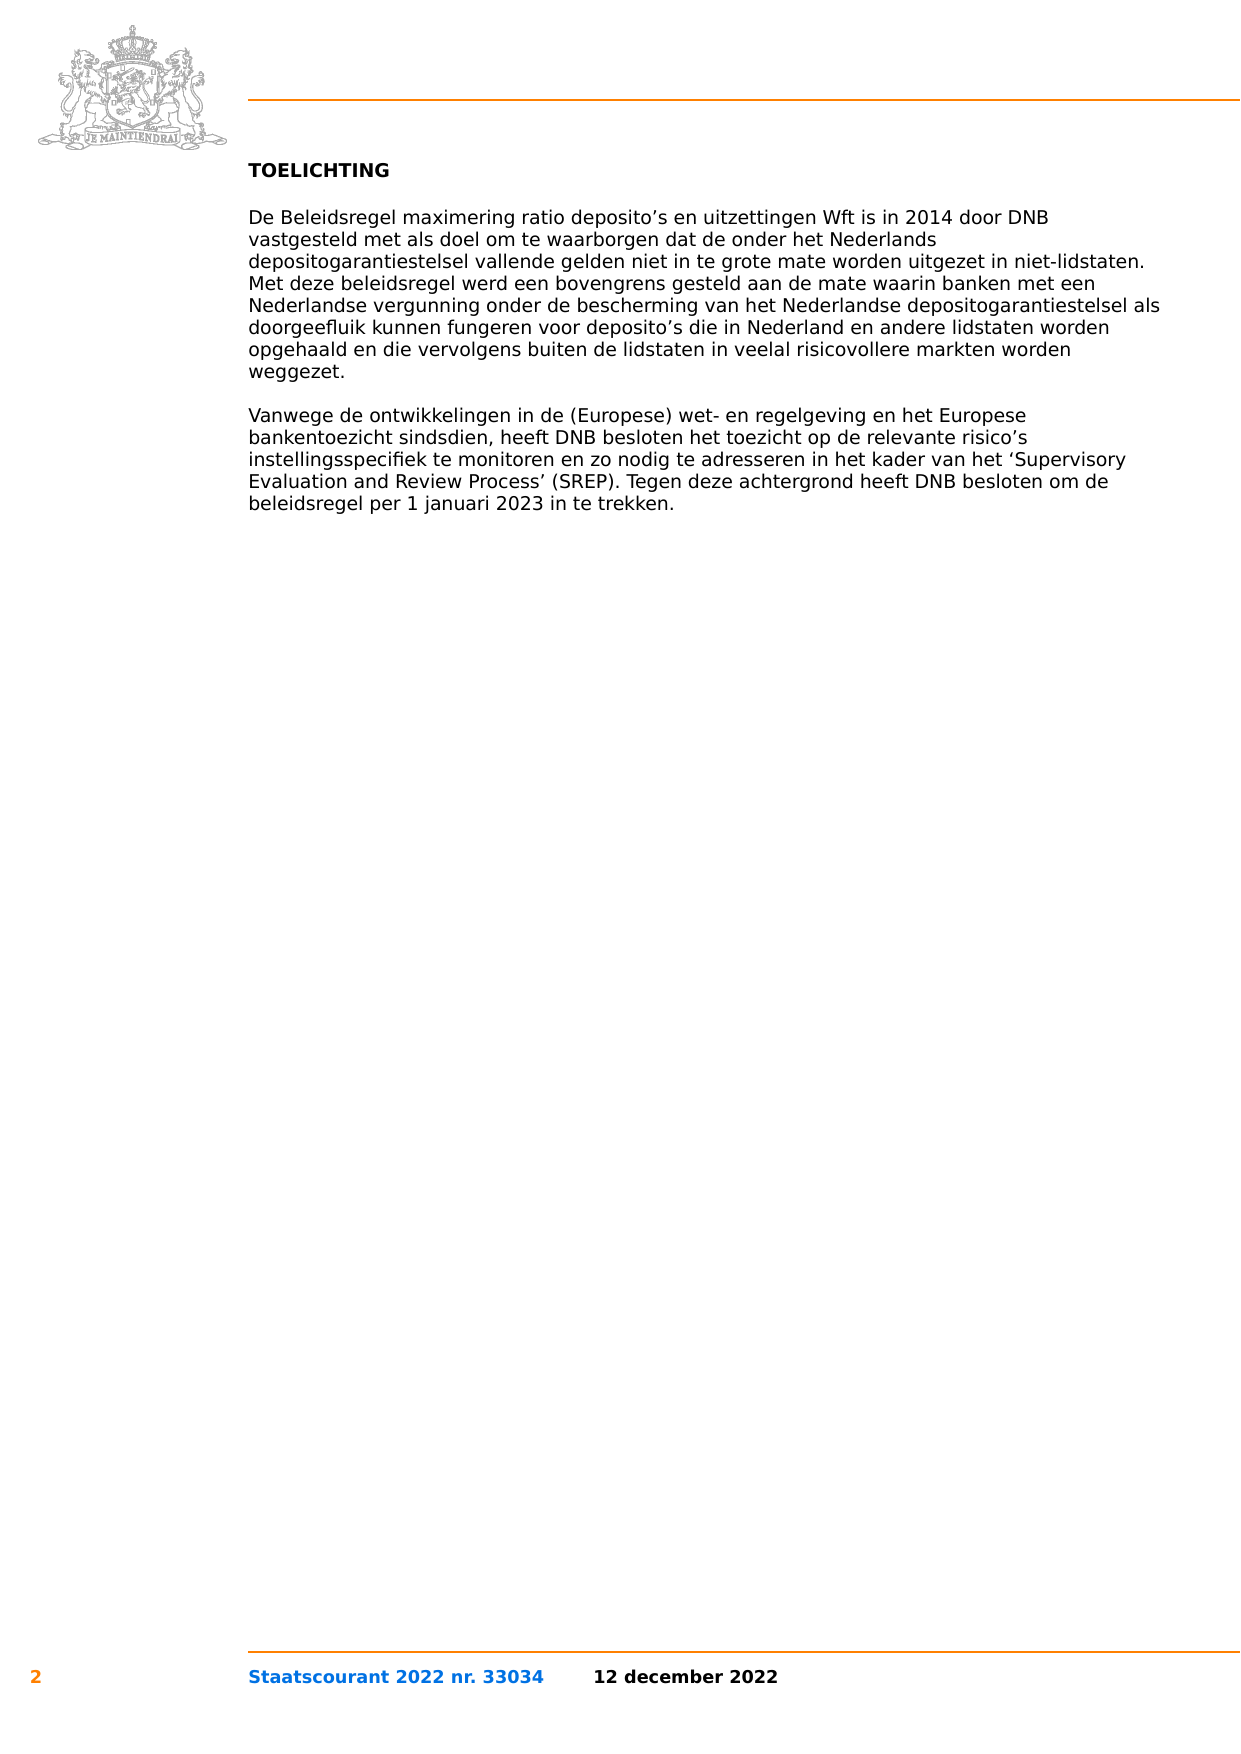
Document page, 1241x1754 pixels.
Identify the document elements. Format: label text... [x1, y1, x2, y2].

text Vanwege de ontwikkelingen in de (Europese) wet- en regelgeving en het Europese bankentoezicht sindsdien, heeft DNB besloten het toezicht op de relevante risico’s instellingsspecifiek te monitoren en zo nodig te adresseren in het kader van het ‘Supervisory Evaluation and Review Process’ (SREP). Tegen deze achtergrond heeft DNB besloten om de beleidsregel per 1 januari 2023 in te trekken. [248, 404, 1163, 514]
subtitle TOELICHTING [248, 160, 1163, 182]
text De Beleidsregel maximering ratio deposito’s en uitzettingen Wft is in 2014 door DNB vastgesteld met als doel om te waarborgen dat de onder het Nederlands depositogarantiestelsel vallende gelden niet in te grote mate worden uitgezet in niet-lidstaten. Met deze beleidsregel werd een bovengrens gesteld aan de mate waarin banken met een Nederlandse vergunning onder de bescherming van het Nederlandse depositogarantiestelsel als doorgeefluik kunnen fungeren voor deposito’s die in Nederland en andere lidstaten worden opgehaald en die vervolgens buiten de lidstaten in veelal risicovollere markten worden weggezet. [248, 207, 1163, 383]
picture [38, 25, 227, 150]
